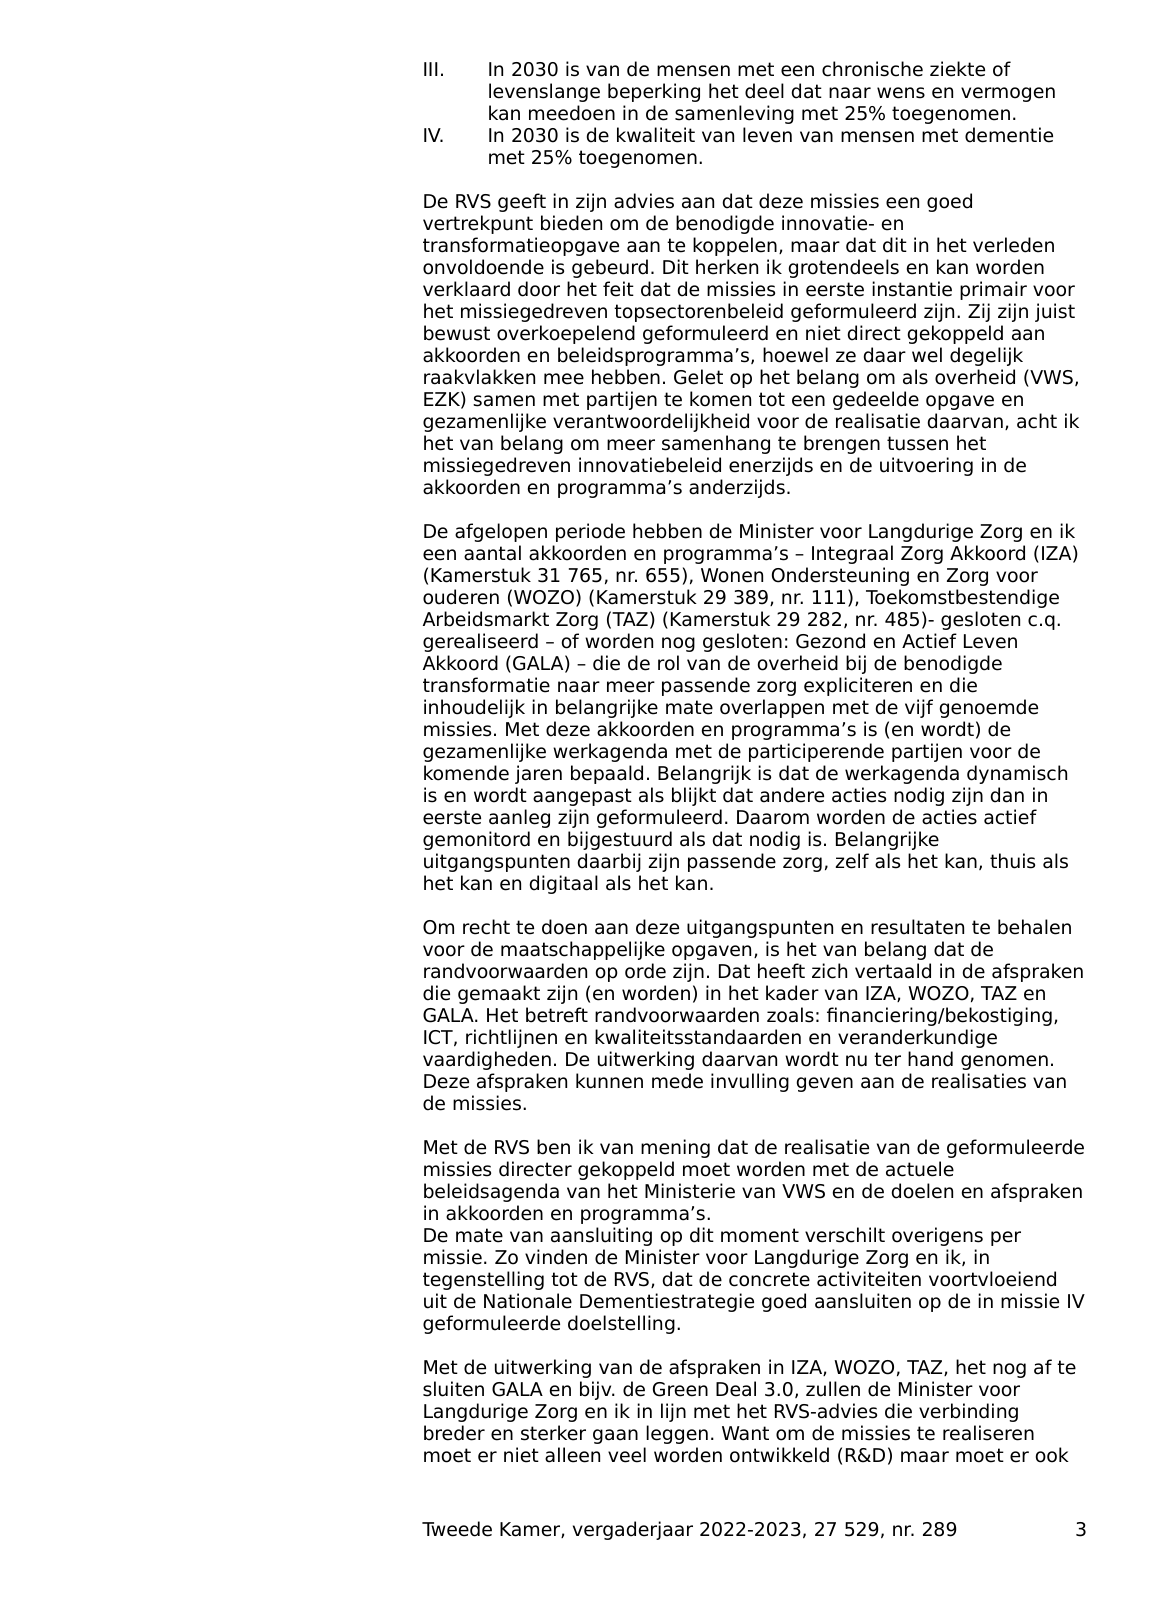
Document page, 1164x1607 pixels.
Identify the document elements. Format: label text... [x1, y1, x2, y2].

text III. In 2030 is van de mensen met een chronische ziekte of levenslange beperking het deel dat naar wens en vermogen kan meedoen in de samenleving met 25% toegenomen. [422, 59, 1087, 125]
text IV. In 2030 is de kwaliteit van leven van mensen met dementie met 25% toegenomen. [422, 125, 1087, 169]
text Met de uitwerking van de afspraken in IZA, WOZO, TAZ, het nog af te sluiten GALA en bijv. de Green Deal 3.0, zullen de Minister voor Langdurige Zorg en ik in lijn met het RVS-advies die verbinding breder en sterker gaan leggen. Want om de missies te realiseren moet er niet alleen veel worden ontwikkeld (R&D) maar moet er ook [422, 1357, 1087, 1467]
text De RVS geeft in zijn advies aan dat deze missies een goed vertrekpunt bieden om de benodigde innovatie- en transformatieopgave aan te koppelen, maar dat dit in het verleden onvoldoende is gebeurd. Dit herken ik grotendeels en kan worden verklaard door het feit dat de missies in eerste instantie primair voor het missiegedreven topsectorenbeleid geformuleerd zijn. Zij zijn juist bewust overkoepelend geformuleerd en niet direct gekoppeld aan akkoorden en beleidsprogramma’s, hoewel ze daar wel degelijk raakvlakken mee hebben. Gelet op het belang om als overheid (VWS, EZK) samen met partijen te komen tot een gedeelde opgave en gezamenlijke verantwoordelijkheid voor de realisatie daarvan, acht ik het van belang om meer samenhang te brengen tussen het missiegedreven innovatiebeleid enerzijds en de uitvoering in de akkoorden en programma’s anderzijds. [422, 191, 1087, 499]
text Met de RVS ben ik van mening dat de realisatie van de geformuleerde missies directer gekoppeld moet worden met de actuele beleidsagenda van het Ministerie van VWS en de doelen en afspraken in akkoorden en programma’s. [422, 1137, 1087, 1225]
text Om recht te doen aan deze uitgangspunten en resultaten te behalen voor de maatschappelijke opgaven, is het van belang dat de randvoorwaarden op orde zijn. Dat heeft zich vertaald in de afspraken die gemaakt zijn (en worden) in het kader van IZA, WOZO, TAZ en GALA. Het betreft randvoorwaarden zoals: financiering/bekostiging, ICT, richtlijnen en kwaliteitsstandaarden en veranderkundige vaardigheden. De uitwerking daarvan wordt nu ter hand genomen. Deze afspraken kunnen mede invulling geven aan de realisaties van de missies. [422, 917, 1087, 1115]
text De afgelopen periode hebben de Minister voor Langdurige Zorg en ik een aantal akkoorden en programma’s – Integraal Zorg Akkoord (IZA) (Kamerstuk 31 765, nr. 655), Wonen Ondersteuning en Zorg voor ouderen (WOZO) (Kamerstuk 29 389, nr. 111), Toekomstbestendige Arbeidsmarkt Zorg (TAZ) (Kamerstuk 29 282, nr. 485)- gesloten c.q. gerealiseerd – of worden nog gesloten: Gezond en Actief Leven Akkoord (GALA) – die de rol van de overheid bij de benodigde transformatie naar meer passende zorg expliciteren en die inhoudelijk in belangrijke mate overlappen met de vijf genoemde missies. Met deze akkoorden en programma’s is (en wordt) de gezamenlijke werkagenda met de participerende partijen voor de komende jaren bepaald. Belangrijk is dat de werkagenda dynamisch is en wordt aangepast als blijkt dat andere acties nodig zijn dan in eerste aanleg zijn geformuleerd. Daarom worden de acties actief gemonitord en bijgestuurd als dat nodig is. Belangrijke uitgangspunten daarbij zijn passende zorg, zelf als het kan, thuis als het kan en digitaal als het kan. [422, 521, 1087, 895]
text De mate van aansluiting op dit moment verschilt overigens per missie. Zo vinden de Minister voor Langdurige Zorg en ik, in tegenstelling tot de RVS, dat de concrete activiteiten voortvloeiend uit de Nationale Dementiestrategie goed aansluiten op de in missie IV geformuleerde doelstelling. [422, 1225, 1087, 1335]
